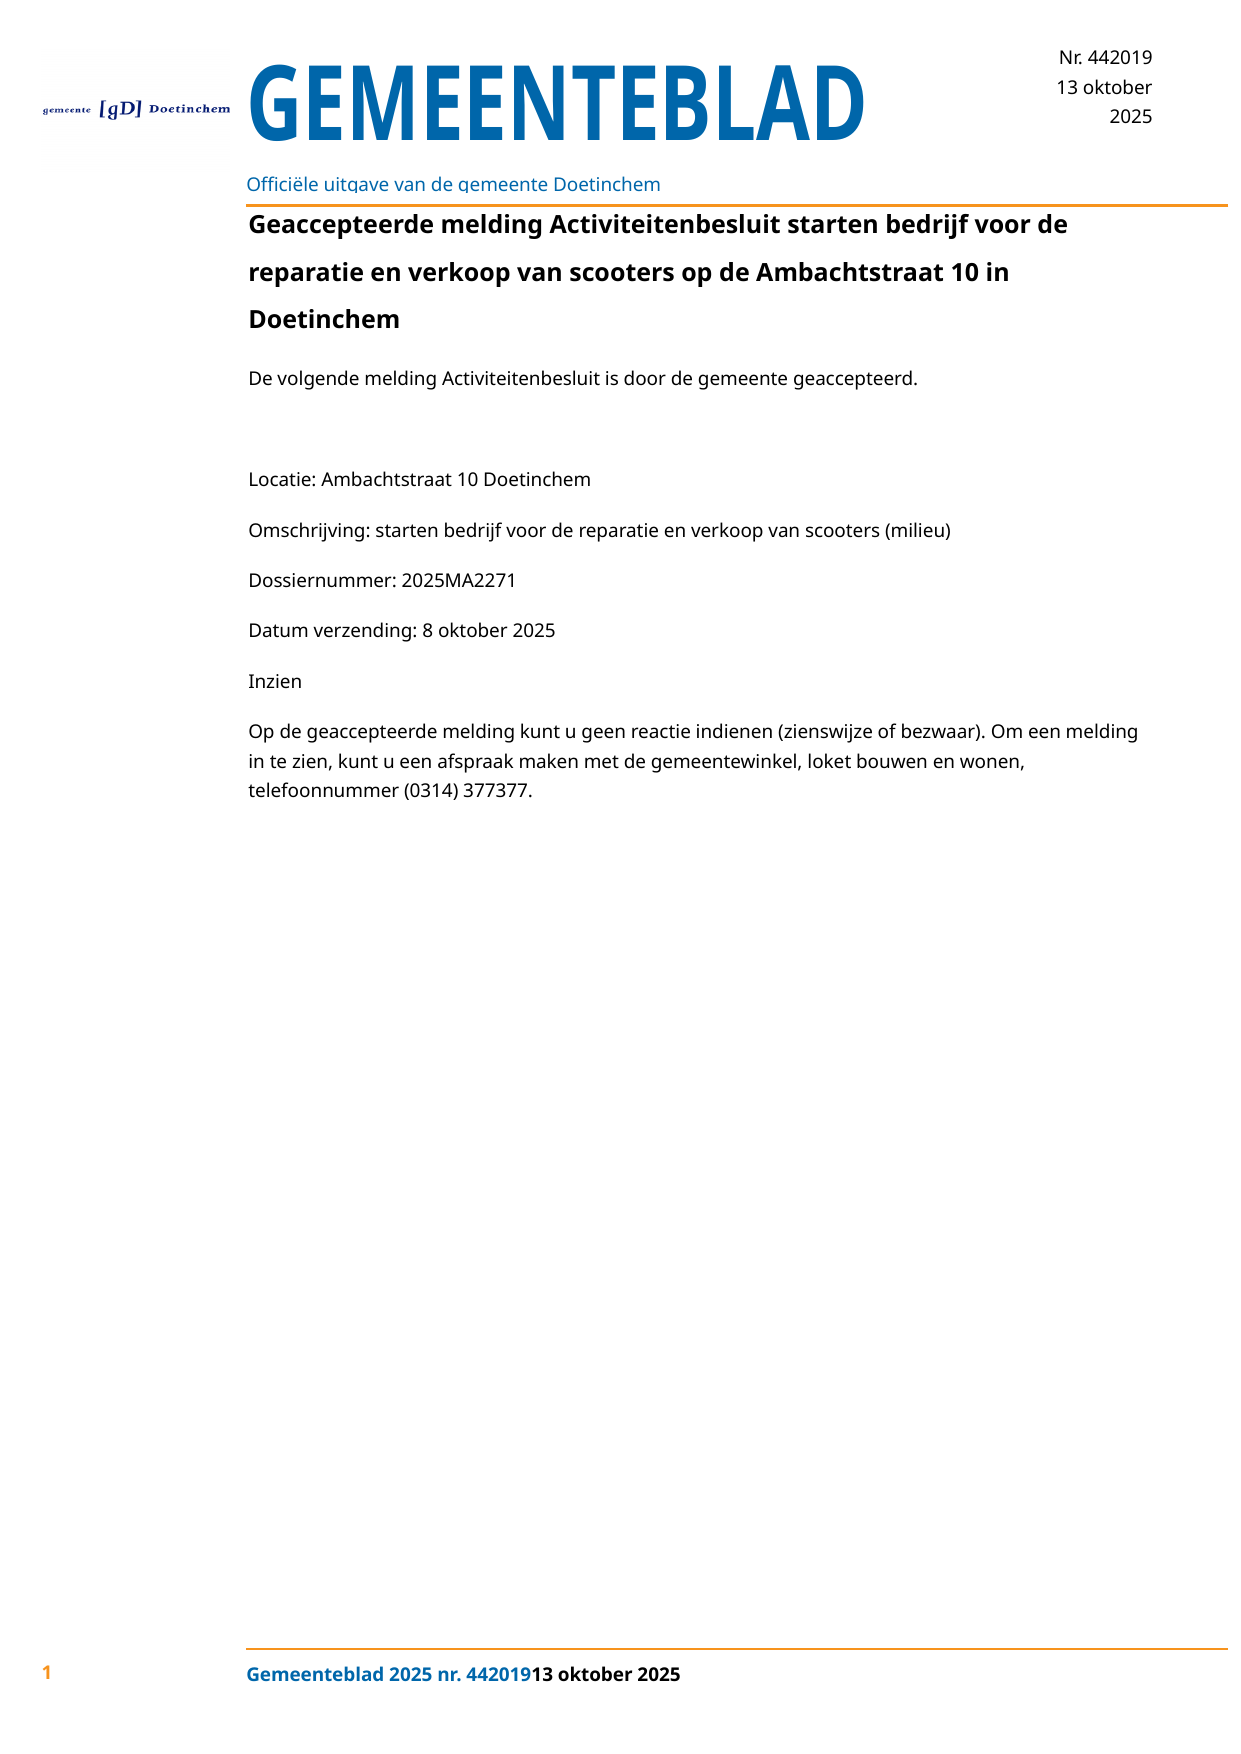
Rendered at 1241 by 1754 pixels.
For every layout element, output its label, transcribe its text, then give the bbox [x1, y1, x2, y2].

text Locatie: Ambachtstraat 10 Doetinchem [248, 466, 1152, 492]
text Op de geaccepteerde melding kunt u geen reactie indienen (zienswijze of bezwaar). Om een melding in te zien, kunt u een afspraak maken met de gemeentewinkel, loket bouwen en wonen, telefoonnummer (0314) 377377. [248, 718, 1152, 803]
text Inzien [248, 668, 1152, 694]
picture [41, 47, 231, 172]
text Omschrijving: starten bedrijf voor de reparatie en verkoop van scooters (milieu) [248, 517, 1152, 542]
text Datum verzending: 8 oktober 2025 [248, 618, 1152, 643]
text Geaccepteerde melding Activiteitenbesluit starten bedrijf voor de reparatie en verkoop van scooters op de Ambachtstraat 10 in Doetinchem [248, 207, 1152, 336]
text De volgende melding Activiteitenbesluit is door de gemeente geaccepteerd. [248, 366, 1152, 391]
text Dossiernummer: 2025MA2271 [248, 567, 1152, 593]
